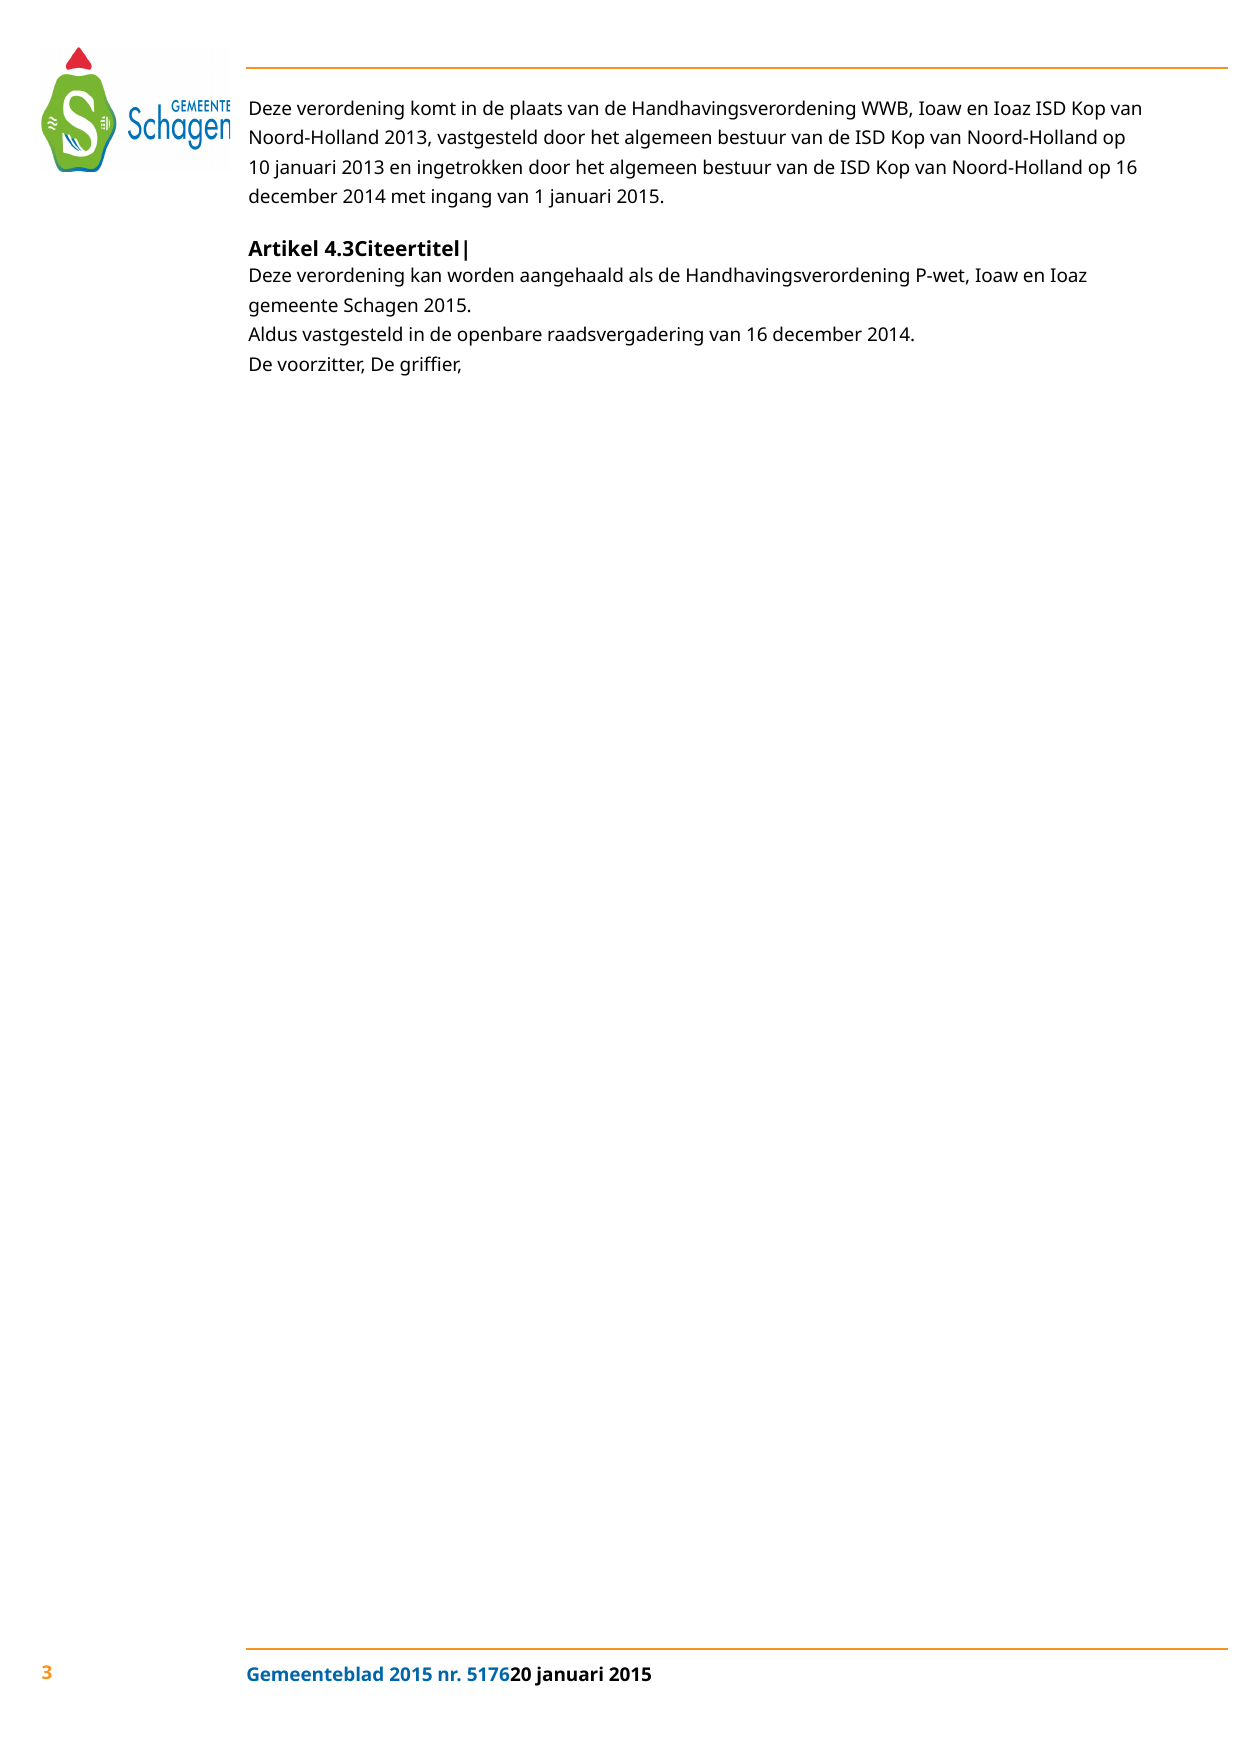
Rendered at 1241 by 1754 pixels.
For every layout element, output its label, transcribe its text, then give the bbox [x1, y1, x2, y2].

text Artikel 4.3Citeertitel| [248, 234, 1152, 262]
text De voorzitter, De griffier, [248, 351, 1152, 377]
picture [41, 47, 231, 172]
text Deze verordening komt in de plaats van de Handhavingsverordening WWB, Ioaw en Ioaz ISD Kop van Noord-Holland 2013, vastgesteld door het algemeen bestuur van de ISD Kop van Noord-Holland op 10 januari 2013 en ingetrokken door het algemeen bestuur van de ISD Kop van Noord-Holland op 16 december 2014 met ingang van 1 januari 2015. [248, 95, 1152, 209]
text Deze verordening kan worden aangehaald als de Handhavingsverordening P-wet, Ioaw en Ioaz gemeente Schagen 2015. [248, 262, 1152, 318]
text Aldus vastgesteld in de openbare raadsvergadering van 16 december 2014. [248, 322, 1152, 347]
